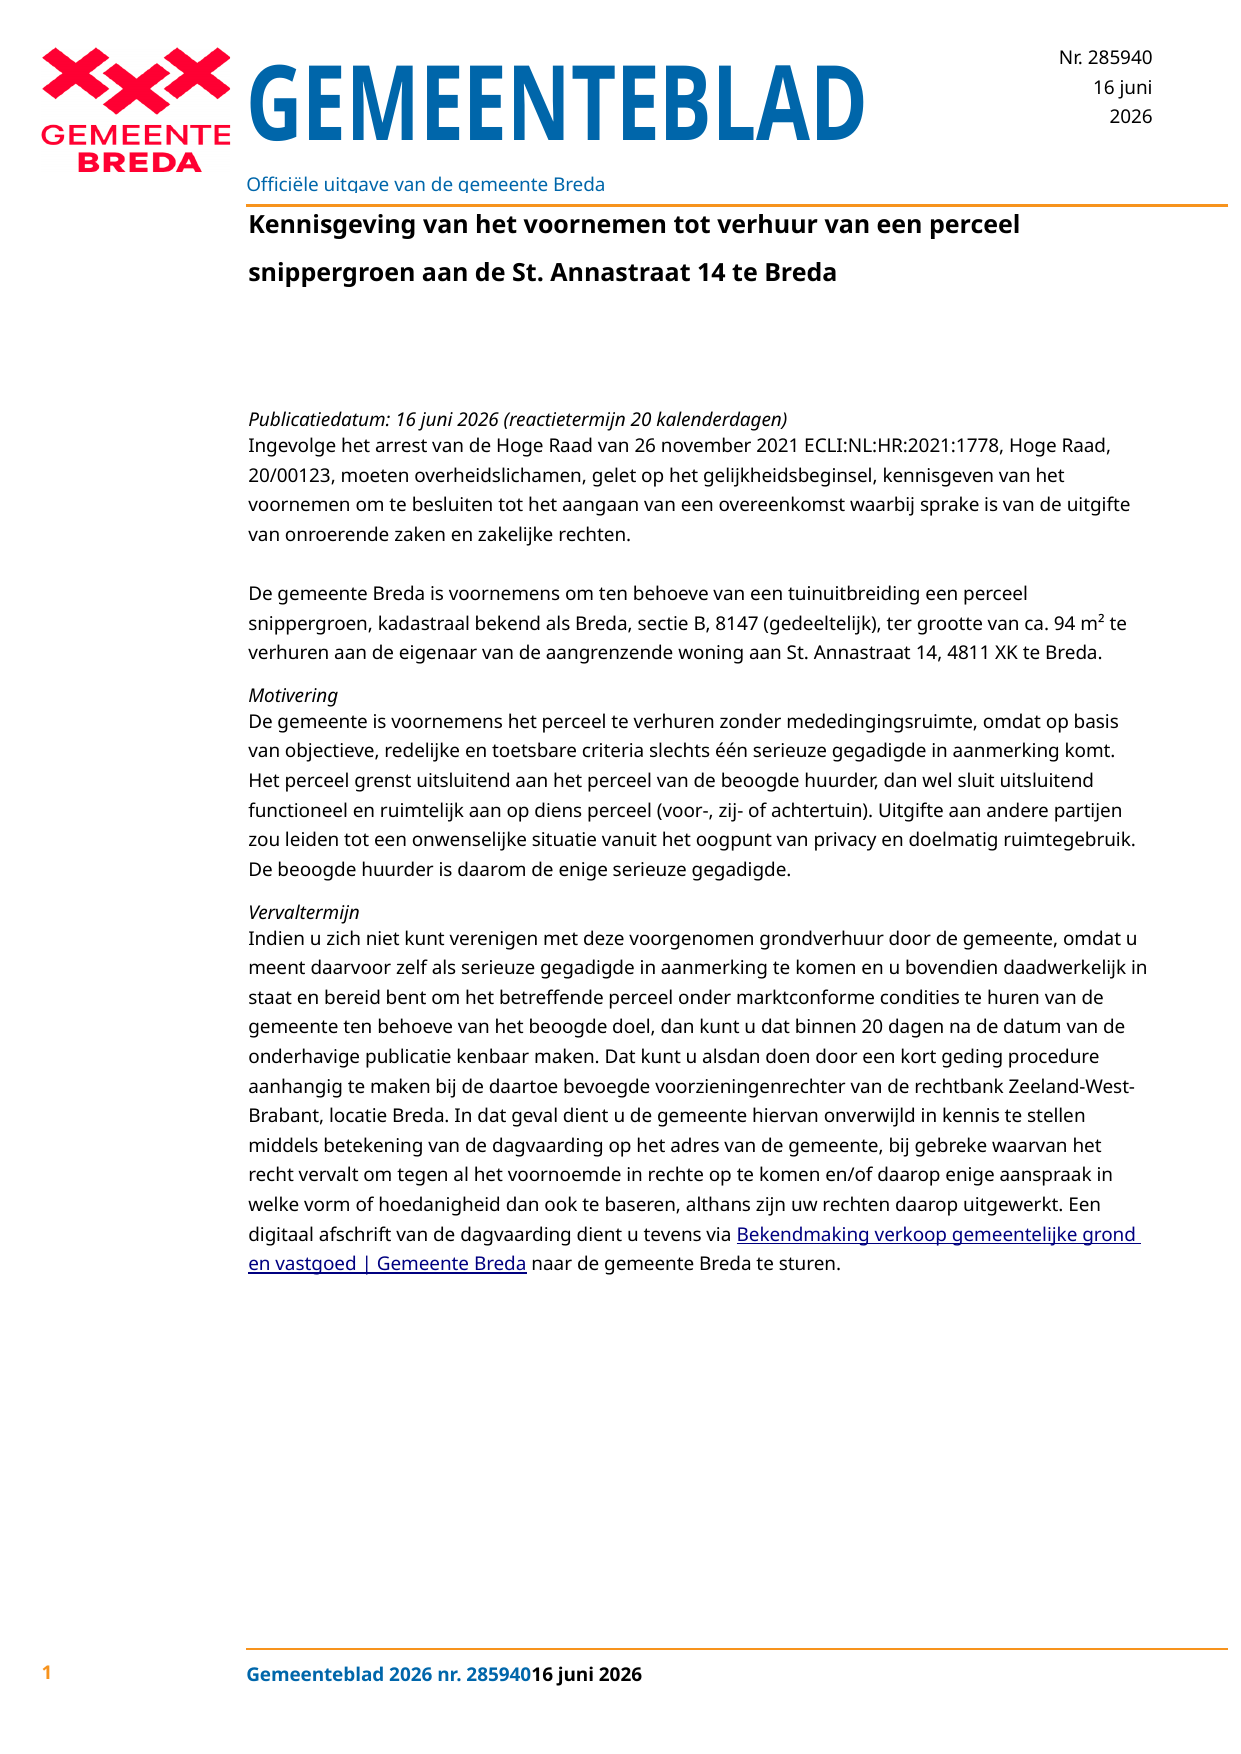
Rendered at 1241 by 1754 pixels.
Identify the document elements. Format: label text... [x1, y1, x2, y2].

text Vervaltermijn [248, 899, 1152, 925]
text Ingevolge het arrest van de Hoge Raad van 26 november 2021 ECLI:NL:HR:2021:1778, Hoge Raad, 20/00123, moeten overheidslichamen, gelet op het gelijkheidsbeginsel, kennisgeven van het voornemen om te besluiten tot het aangaan van een overeenkomst waarbij sprake is van de uitgifte van onroerende zaken en zakelijke rechten. [248, 432, 1152, 547]
text Kennisgeving van het voornemen tot verhuur van een perceel snippergroen aan de St. Annastraat 14 te Breda [248, 207, 1152, 288]
text Indien u zich niet kunt verenigen met deze voorgenomen grondverhuur door de gemeente, omdat u meent daarvoor zelf als serieuze gegadigde in aanmerking te komen en u bovendien daadwerkelijk in staat en bereid bent om het betreffende perceel onder marktconforme condities te huren van de gemeente ten behoeve van het beoogde doel, dan kunt u dat binnen 20 dagen na de datum van de onderhavige publicatie kenbaar maken. Dat kunt u alsdan doen door een kort geding procedure aanhangig te maken bij de daartoe bevoegde voorzieningenrechter van de rechtbank Zeeland-West-Brabant, locatie Breda. In dat geval dient u de gemeente hiervan onverwijld in kennis te stellen middels betekening van de dagvaarding op het adres van de gemeente, bij gebreke waarvan het recht vervalt om tegen al het voornoemde in rechte op te komen en/of daarop enige aanspraak in welke vorm of hoedanigheid dan ook te baseren, althans zijn uw rechten daarop uitgewerkt. Een digitaal afschrift van de dagvaarding dient u tevens via Bekendmaking verkoop gemeentelijke grond en vastgoed | Gemeente Breda naar de gemeente Breda te sturen. [248, 925, 1152, 1276]
text De gemeente is voornemens het perceel te verhuren zonder mededingingsruimte, omdat op basis van objectieve, redelijke en toetsbare criteria slechts één serieuze gegadigde in aanmerking komt. Het perceel grenst uitsluitend aan het perceel van de beoogde huurder, dan wel sluit uitsluitend functioneel en ruimtelijk aan op diens perceel (voor-, zij- of achtertuin). Uitgifte aan andere partijen zou leiden tot een onwenselijke situatie vanuit het oogpunt van privacy en doelmatig ruimtegebruik. De beoogde huurder is daarom de enige serieuze gegadigde. [248, 708, 1152, 882]
text Publicatiedatum: 16 juni 2026 (reactietermijn 20 kalenderdagen) [248, 406, 1152, 432]
text Motivering [248, 682, 1152, 708]
text De gemeente Breda is voornemens om ten behoeve van een tuinuitbreiding een perceel snippergroen, kadastraal bekend als Breda, sectie B, 8147 (gedeeltelijk), ter grootte van ca. 94 m² te verhuren aan de eigenaar van de aangrenzende woning aan St. Annastraat 14, 4811 XK te Breda. [248, 580, 1152, 665]
picture [41, 47, 231, 172]
